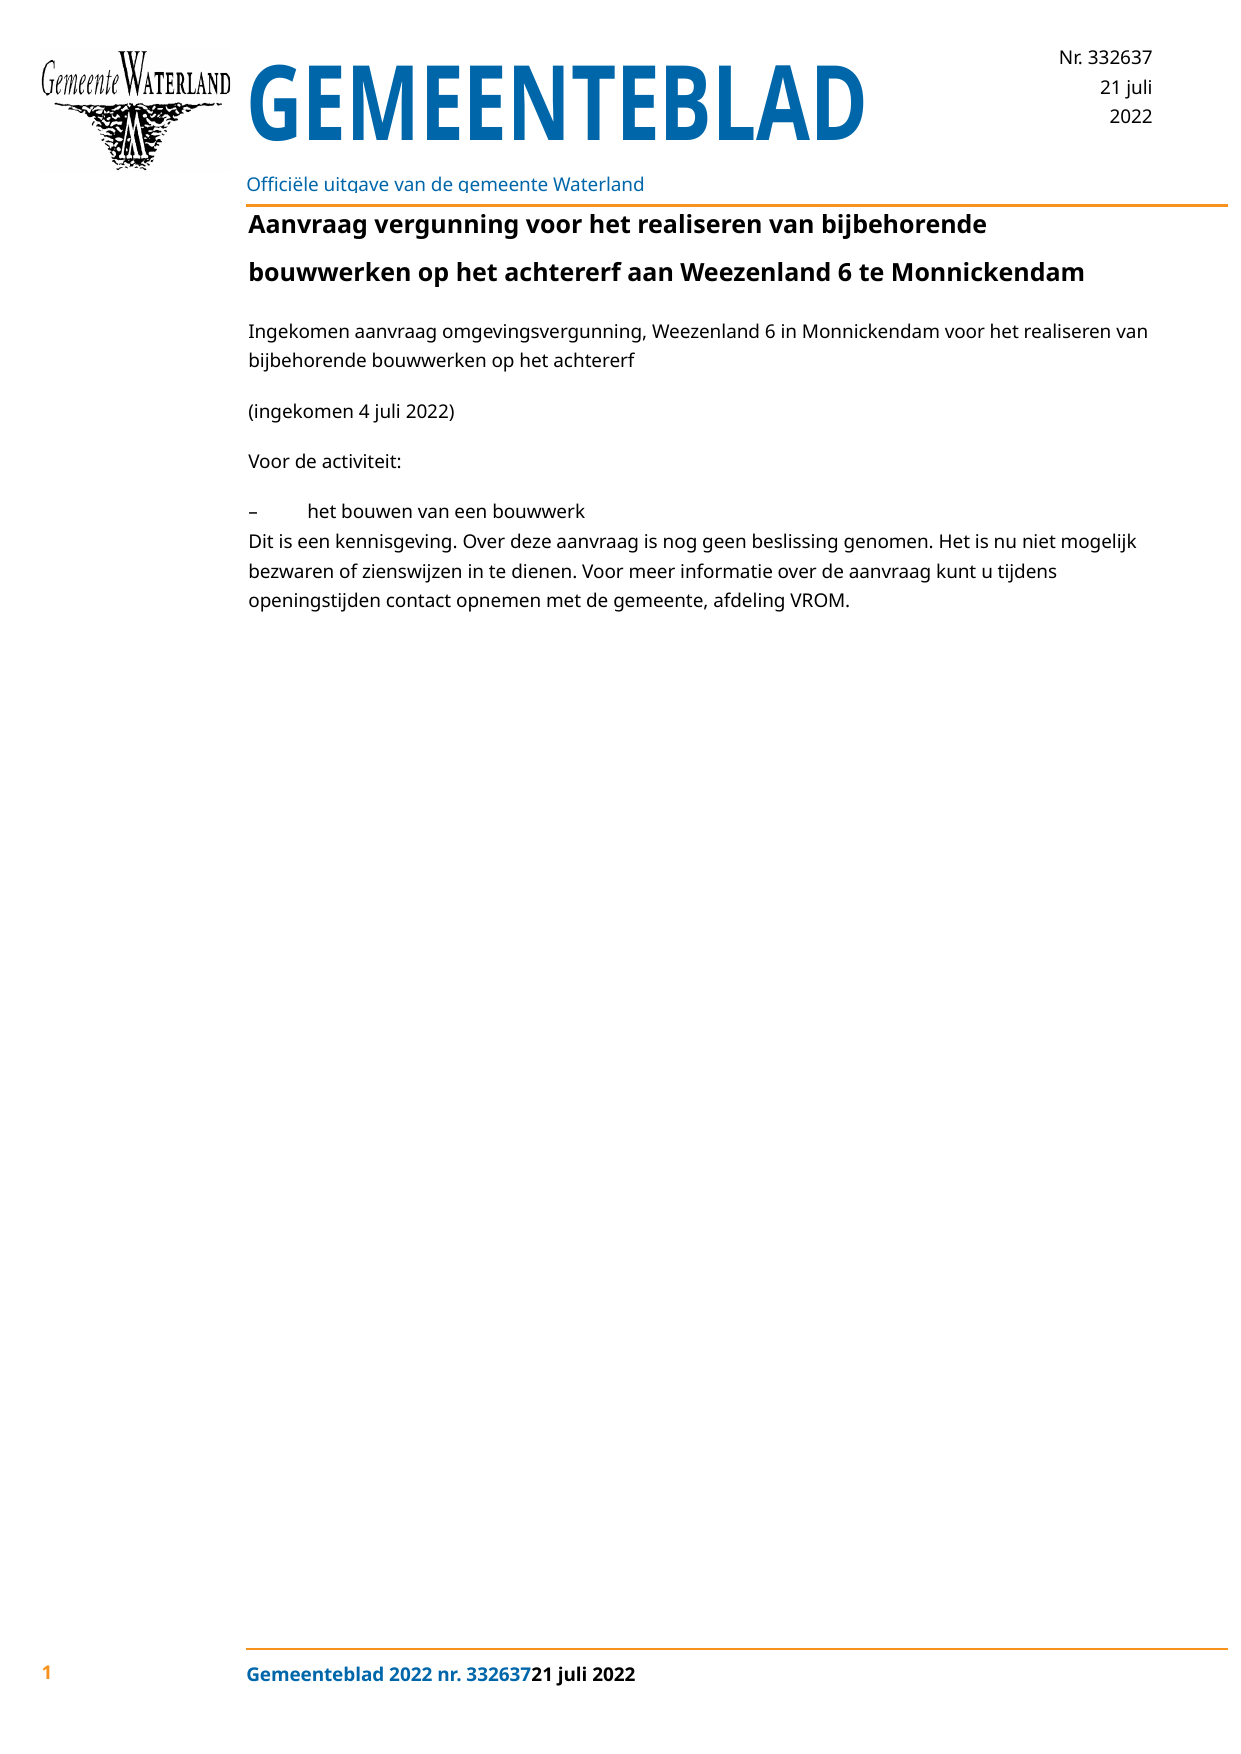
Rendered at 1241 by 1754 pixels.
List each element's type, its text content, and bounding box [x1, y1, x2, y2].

list het bouwen van een bouwwerk [248, 499, 1152, 524]
text (ingekomen 4 juli 2022) [248, 398, 1152, 424]
text Ingekomen aanvraag omgevingsvergunning, Weezenland 6 in Monnickendam voor het realiseren van bijbehorende bouwwerken op het achtererf [248, 318, 1152, 373]
text Voor de activiteit: [248, 448, 1152, 474]
text Aanvraag vergunning voor het realiseren van bijbehorende bouwwerken op het achtererf aan Weezenland 6 te Monnickendam [248, 207, 1152, 288]
text Dit is een kennisgeving. Over deze aanvraag is nog geen beslissing genomen. Het is nu niet mogelijk bezwaren of zienswijzen in te dienen. Voor meer informatie over de aanvraag kunt u tijdens openingstijden contact opnemen met de gemeente, afdeling VROM. [248, 528, 1152, 613]
picture [41, 47, 231, 172]
